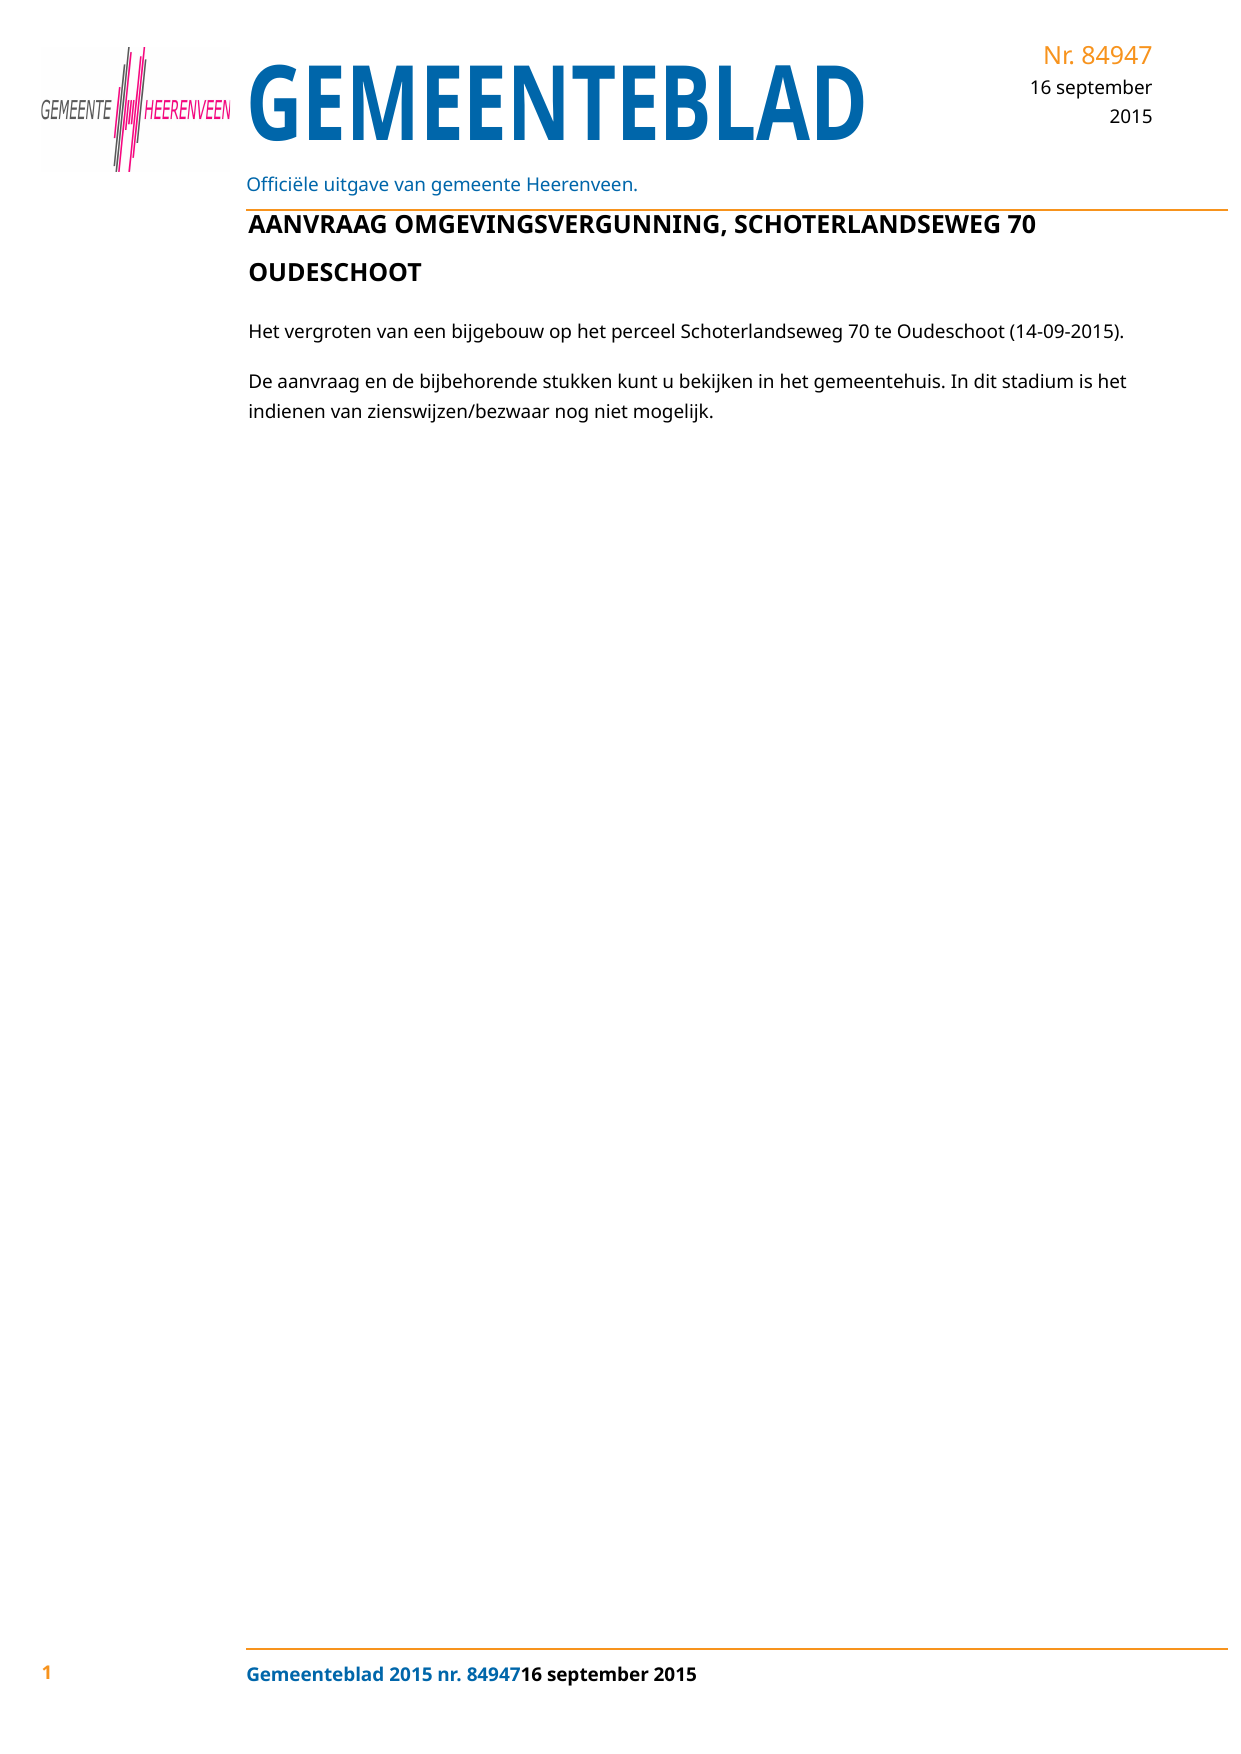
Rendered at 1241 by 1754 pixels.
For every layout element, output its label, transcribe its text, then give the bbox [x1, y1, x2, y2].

text AANVRAAG OMGEVINGSVERGUNNING, SCHOTERLANDSEWEG 70 OUDESCHOOT [248, 211, 1152, 288]
picture [41, 47, 231, 172]
text Het vergroten van een bijgebouw op het perceel Schoterlandseweg 70 te Oudeschoot (14-09-2015). [248, 318, 1152, 344]
text De aanvraag en de bijbehorende stukken kunt u bekijken in het gemeentehuis. In dit stadium is het indienen van zienswijzen/bezwaar nog niet mogelijk. [248, 368, 1152, 424]
